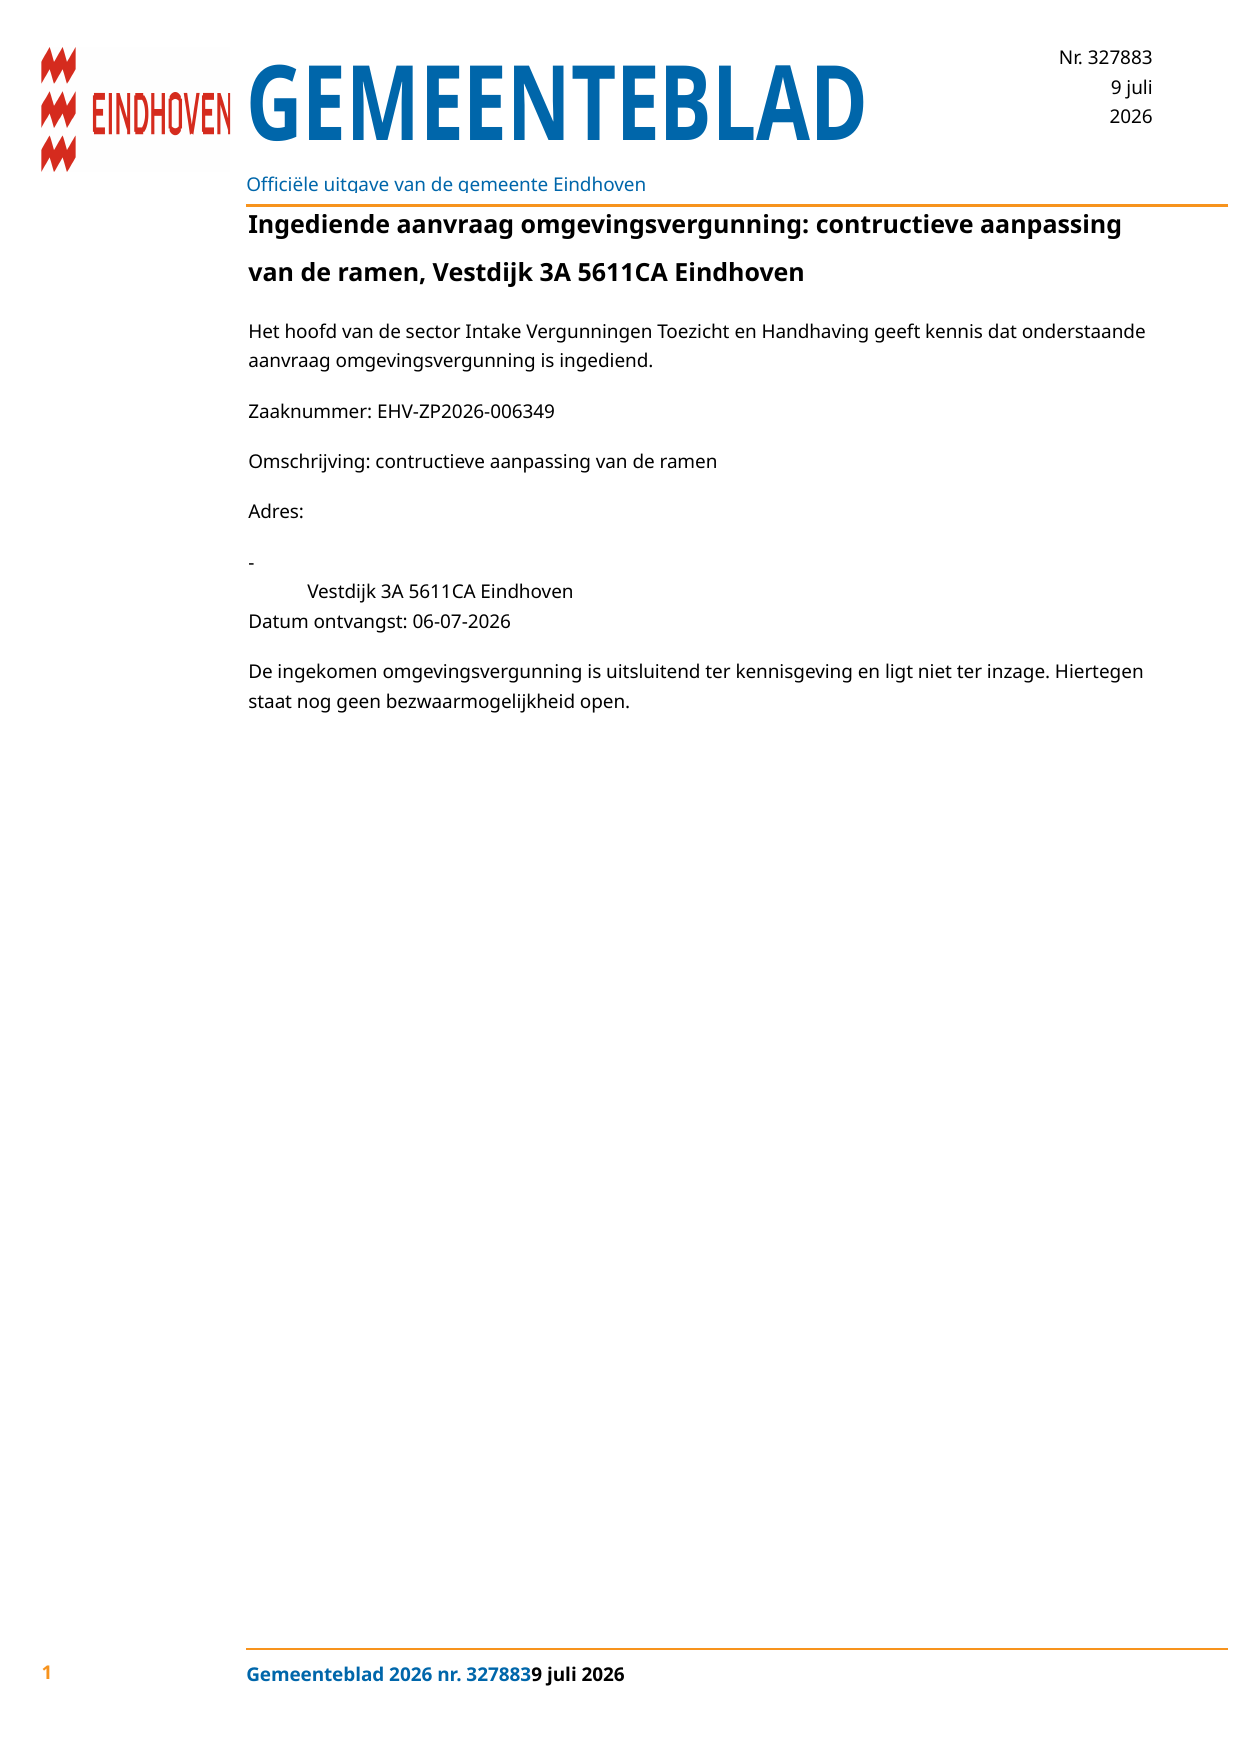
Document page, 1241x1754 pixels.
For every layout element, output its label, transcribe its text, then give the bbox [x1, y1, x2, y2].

text De ingekomen omgevingsvergunning is uitsluitend ter kennisgeving en ligt niet ter inzage. Hiertegen staat nog geen bezwaarmogelijkheid open. [248, 659, 1152, 714]
text Datum ontvangst: 06-07-2026 [248, 608, 1152, 634]
text Adres: [248, 499, 1152, 524]
text Het hoofd van de sector Intake Vergunningen Toezicht en Handhaving geeft kennis dat onderstaande aanvraag omgevingsvergunning is ingediend. [248, 318, 1152, 373]
text Ingediende aanvraag omgevingsvergunning: contructieve aanpassing van de ramen, Vestdijk 3A 5611CA Eindhoven [248, 207, 1152, 288]
list Vestdijk 3A 5611CA Eindhoven [248, 579, 1152, 604]
picture [41, 47, 231, 172]
text Omschrijving: contructieve aanpassing van de ramen [248, 448, 1152, 474]
text Zaaknummer: EHV-ZP2026-006349 [248, 398, 1152, 424]
